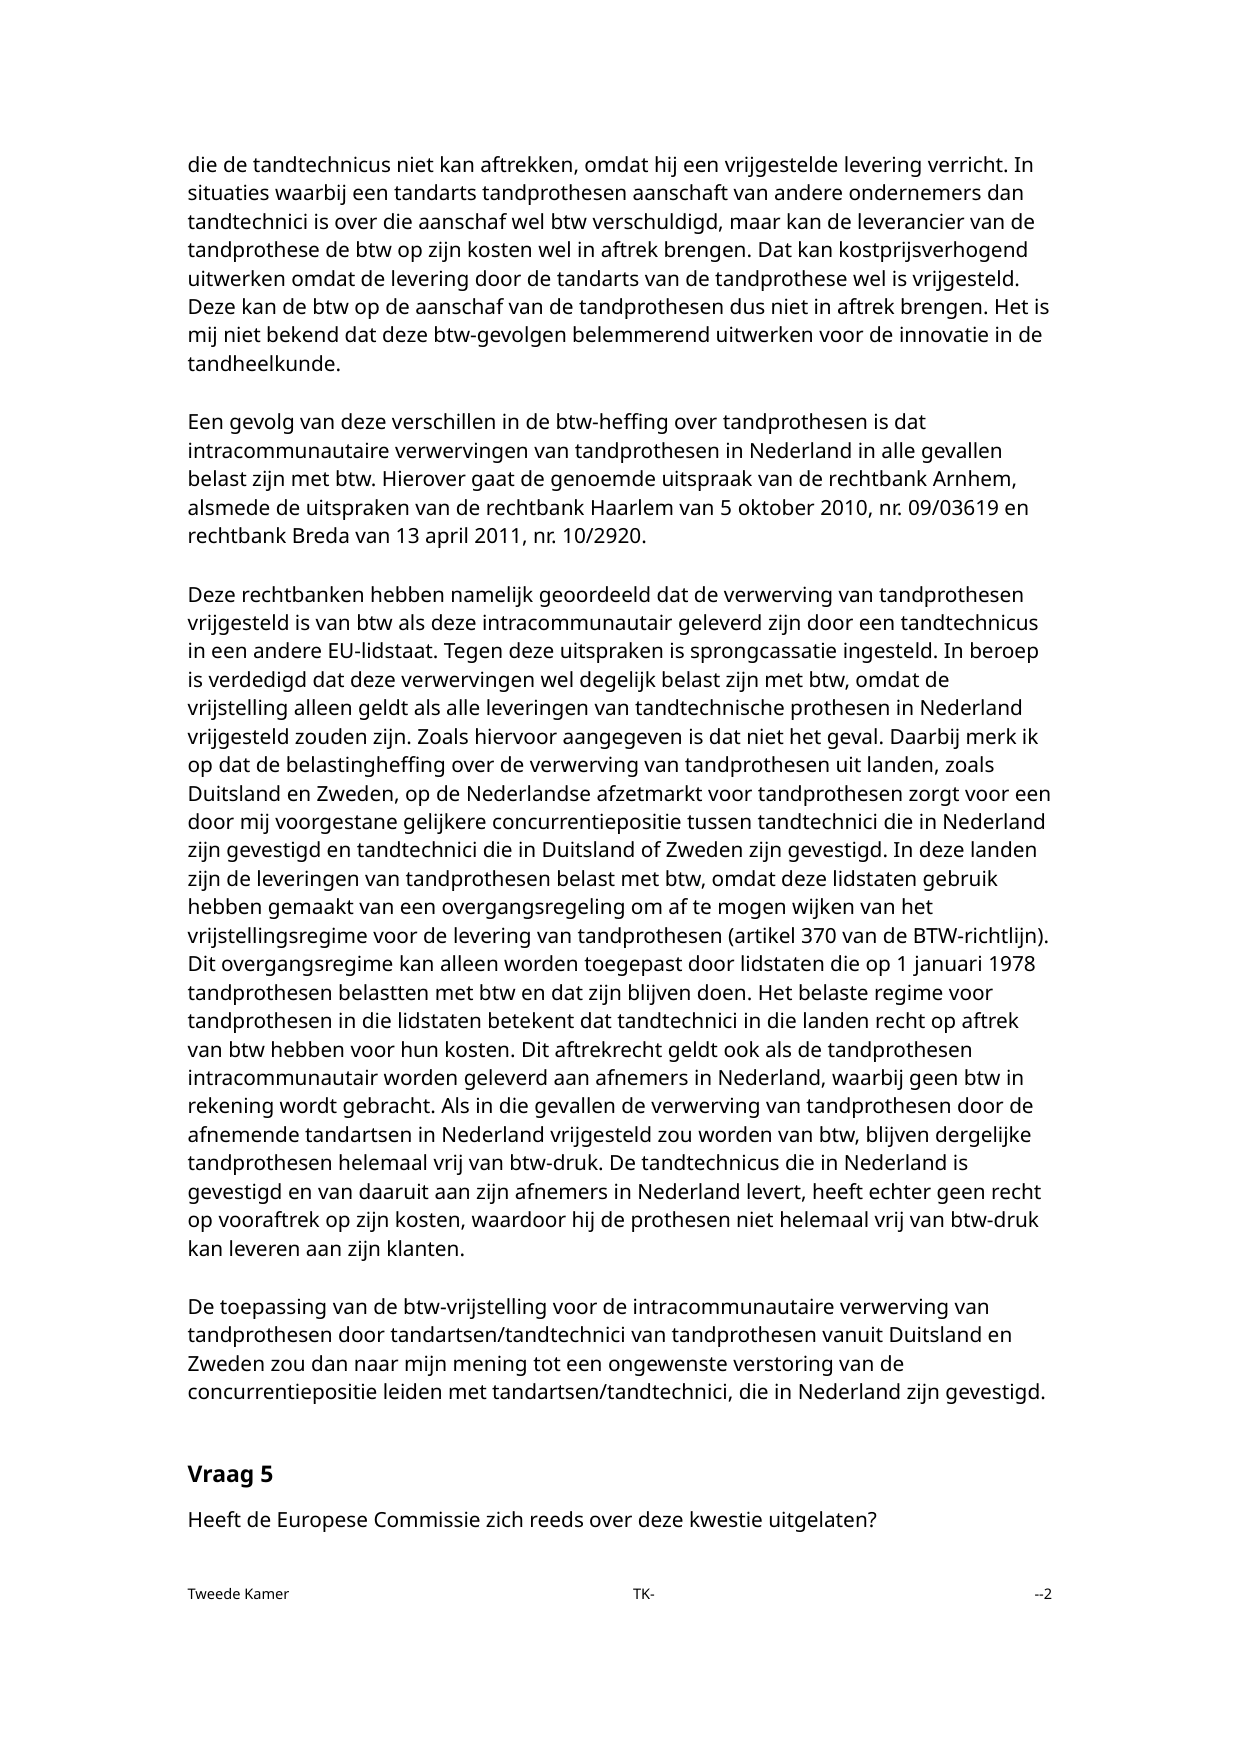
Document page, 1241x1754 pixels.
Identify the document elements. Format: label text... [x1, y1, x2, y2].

text die de tandtechnicus niet kan aftrekken, omdat hij een vrijgestelde levering verricht. In situaties waarbij een tandarts tandprothesen aanschaft van andere ondernemers dan tandtechnici is over die aanschaf wel btw verschuldigd, maar kan de leverancier van de tandprothese de btw op zijn kosten wel in aftrek brengen. Dat kan kostprijsverhogend uitwerken omdat de levering door de tandarts van de tandprothese wel is vrijgesteld. Deze kan de btw op de aanschaf van de tandprothesen dus niet in aftrek brengen. Het is mij niet bekend dat deze btw-gevolgen belemmerend uitwerken voor de innovatie in de tandheelkunde. [187, 150, 1053, 377]
text Heeft de Europese Commissie zich reeds over deze kwestie uitgelaten? [187, 1505, 1053, 1533]
text De toepassing van de btw-vrijstelling voor de intracommunautaire verwerving van tandprothesen door tandartsen/tandtechnici van tandprothesen vanuit Duitsland en Zweden zou dan naar mijn mening tot een ongewenste verstoring van de concurrentiepositie leiden met tandartsen/tandtechnici, die in Nederland zijn gevestigd. [187, 1292, 1053, 1406]
subtitle Vraag 5 [187, 1458, 1053, 1490]
text Een gevolg van deze verschillen in de btw-heffing over tandprothesen is dat intracommunautaire verwervingen van tandprothesen in Nederland in alle gevallen belast zijn met btw. Hierover gaat de genoemde uitspraak van de rechtbank Arnhem, alsmede de uitspraken van de rechtbank Haarlem van 5 oktober 2010, nr. 09/03619 en rechtbank Breda van 13 april 2011, nr. 10/2920. [187, 407, 1053, 550]
text Deze rechtbanken hebben namelijk geoordeeld dat de verwerving van tandprothesen vrijgesteld is van btw als deze intracommunautair geleverd zijn door een tandtechnicus in een andere EU-lidstaat. Tegen deze uitspraken is sprongcassatie ingesteld. In beroep is verdedigd dat deze verwervingen wel degelijk belast zijn met btw, omdat de vrijstelling alleen geldt als alle leveringen van tandtechnische prothesen in Nederland vrijgesteld zouden zijn. Zoals hiervoor aangegeven is dat niet het geval. Daarbij merk ik op dat de belastingheffing over de verwerving van tandprothesen uit landen, zoals Duitsland en Zweden, op de Nederlandse afzetmarkt voor tandprothesen zorgt voor een door mij voorgestane gelijkere concurrentiepositie tussen tandtechnici die in Nederland zijn gevestigd en tandtechnici die in Duitsland of Zweden zijn gevestigd. In deze landen zijn de leveringen van tandprothesen belast met btw, omdat deze lidstaten gebruik hebben gemaakt van een overgangsregeling om af te mogen wijken van het vrijstellingsregime voor de levering van tandprothesen (artikel 370 van de BTW-richtlijn). Dit overgangsregime kan alleen worden toegepast door lidstaten die op 1 januari 1978 tandprothesen belastten met btw en dat zijn blijven doen. Het belaste regime voor tandprothesen in die lidstaten betekent dat tandtechnici in die landen recht op aftrek van btw hebben voor hun kosten. Dit aftrekrecht geldt ook als de tandprothesen intracommunautair worden geleverd aan afnemers in Nederland, waarbij geen btw in rekening wordt gebracht. Als in die gevallen de verwerving van tandprothesen door de afnemende tandartsen in Nederland vrijgesteld zou worden van btw, blijven dergelijke tandprothesen helemaal vrij van btw-druk. De tandtechnicus die in Nederland is gevestigd en van daaruit aan zijn afnemers in Nederland levert, heeft echter geen recht op vooraftrek op zijn kosten, waardoor hij de prothesen niet helemaal vrij van btw-druk kan leveren aan zijn klanten. [187, 580, 1053, 1262]
